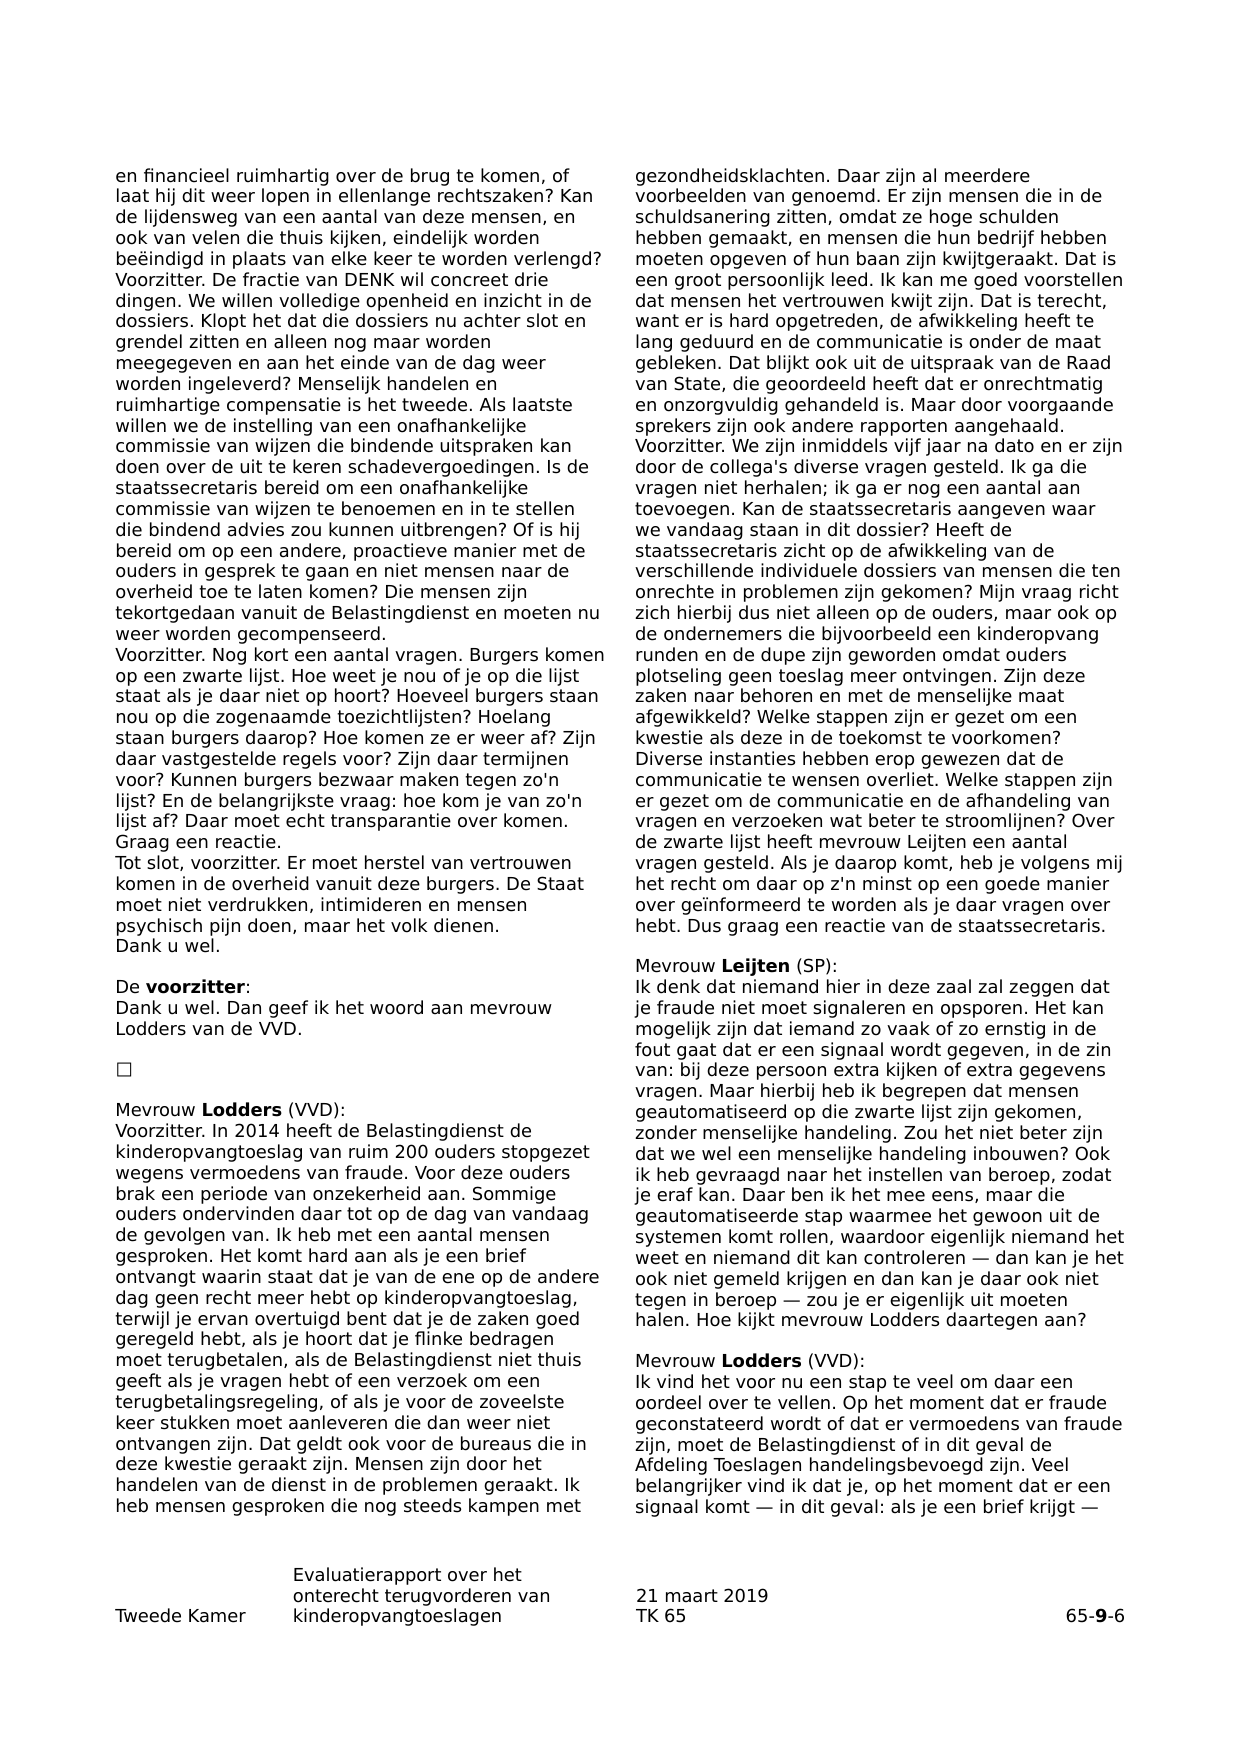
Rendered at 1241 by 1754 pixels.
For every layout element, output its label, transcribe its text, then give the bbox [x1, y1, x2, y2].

text Ik vind het voor nu een stap te veel om daar een oordeel over te vellen. Op het moment dat er fraude geconstateerd wordt of dat er vermoedens van fraude zijn, moet de Belastingdienst of in dit geval de Afdeling Toeslagen handelingsbevoegd zijn. Veel belangrijker vind ik dat je, op het moment dat er een signaal komt — in dit geval: als je een brief krijgt — [635, 1372, 1125, 1518]
text Tot slot, voorzitter. Er moet herstel van vertrouwen komen in de overheid vanuit deze burgers. De Staat moet niet verdrukken, intimideren en mensen psychisch pijn doen, maar het volk dienen. [115, 853, 605, 936]
text Voorzitter. Nog kort een aantal vragen. Burgers komen op een zwarte lijst. Hoe weet je nou of je op die lijst staat als je daar niet op hoort? Hoeveel burgers staan nou op die zogenaamde toezichtlijsten? Hoelang staan burgers daarop? Hoe komen ze er weer af? Zijn daar vastgestelde regels voor? Zijn daar termijnen voor? Kunnen burgers bezwaar maken tegen zo'n lijst? En de belangrijkste vraag: hoe kom je van zo'n lijst af? Daar moet echt transparantie over komen. Graag een reactie. [115, 644, 605, 853]
text en financieel ruimhartig over de brug te komen, of laat hij dit weer lopen in ellenlange rechtszaken? Kan de lijdensweg van een aantal van deze mensen, en ook van velen die thuis kijken, eindelijk worden beëindigd in plaats van elke keer te worden verlengd? [115, 165, 605, 269]
text Dank u wel. Dan geef ik het woord aan mevrouw Lodders van de VVD. [115, 998, 605, 1039]
text Dank u wel. [115, 936, 605, 957]
text Voorzitter. In 2014 heeft de Belastingdienst de kinderopvangtoeslag van ruim 200 ouders stopgezet wegens vermoedens van fraude. Voor deze ouders brak een periode van onzekerheid aan. Sommige ouders ondervinden daar tot op de dag van vandaag de gevolgen van. Ik heb met een aantal mensen gesproken. Het komt hard aan als je een brief ontvangt waarin staat dat je van de ene op de andere dag geen recht meer hebt op kinderopvangtoeslag, terwijl je ervan overtuigd bent dat je de zaken goed geregeld hebt, als je hoort dat je flinke bedragen moet terugbetalen, als de Belastingdienst niet thuis geeft als je vragen hebt of een verzoek om een terugbetalingsregeling, of als je voor de zoveelste keer stukken moet aanleveren die dan weer niet ontvangen zijn. Dat geldt ook voor de bureaus die in deze kwestie geraakt zijn. Mensen zijn door het handelen van de dienst in de problemen geraakt. Ik heb mensen gesproken die nog steeds kampen met [115, 1121, 605, 1517]
text gezondheidsklachten. Daar zijn al meerdere voorbeelden van genoemd. Er zijn mensen die in de schuldsanering zitten, omdat ze hoge schulden hebben gemaakt, en mensen die hun bedrijf hebben moeten opgeven of hun baan zijn kwijtgeraakt. Dat is een groot persoonlijk leed. Ik kan me goed voorstellen dat mensen het vertrouwen kwijt zijn. Dat is terecht, want er is hard opgetreden, de afwikkeling heeft te lang geduurd en de communicatie is onder de maat gebleken. Dat blijkt ook uit de uitspraak van de Raad van State, die geoordeeld heeft dat er onrechtmatig en onzorgvuldig gehandeld is. Maar door voorgaande sprekers zijn ook andere rapporten aangehaald. [635, 165, 1125, 436]
text Mevrouw Leijten (SP): [635, 956, 1125, 977]
text Voorzitter. We zijn inmiddels vijf jaar na dato en er zijn door de collega's diverse vragen gesteld. Ik ga die vragen niet herhalen; ik ga er nog een aantal aan toevoegen. Kan de staatssecretaris aangeven waar we vandaag staan in dit dossier? Heeft de staatssecretaris zicht op de afwikkeling van de verschillende individuele dossiers van mensen die ten onrechte in problemen zijn gekomen? Mijn vraag richt zich hierbij dus niet alleen op de ouders, maar ook op de ondernemers die bijvoorbeeld een kinderopvang runden en de dupe zijn geworden omdat ouders plotseling geen toeslag meer ontvingen. Zijn deze zaken naar behoren en met de menselijke maat afgewikkeld? Welke stappen zijn er gezet om een kwestie als deze in de toekomst te voorkomen? [635, 436, 1125, 749]
text Mevrouw Lodders (VVD): [635, 1351, 1125, 1372]
text Diverse instanties hebben erop gewezen dat de communicatie te wensen overliet. Welke stappen zijn er gezet om de communicatie en de afhandeling van vragen en verzoeken wat beter te stroomlijnen? Over de zwarte lijst heeft mevrouw Leijten een aantal vragen gesteld. Als je daarop komt, heb je volgens mij het recht om daar op z'n minst op een goede manier over geïnformeerd te worden als je daar vragen over hebt. Dus graag een reactie van de staatssecretaris. [635, 749, 1125, 936]
text Ik denk dat niemand hier in deze zaal zal zeggen dat je fraude niet moet signaleren en opsporen. Het kan mogelijk zijn dat iemand zo vaak of zo ernstig in de fout gaat dat er een signaal wordt gegeven, in de zin van: bij deze persoon extra kijken of extra gegevens vragen. Maar hierbij heb ik begrepen dat mensen geautomatiseerd op die zwarte lijst zijn gekomen, zonder menselijke handeling. Zou het niet beter zijn dat we wel een menselijke handeling inbouwen? Ook ik heb gevraagd naar het instellen van beroep, zodat je eraf kan. Daar ben ik het mee eens, maar die geautomatiseerde stap waarmee het gewoon uit de systemen komt rollen, waardoor eigenlijk niemand het weet en niemand dit kan controleren — dan kan je het ook niet gemeld krijgen en dan kan je daar ook niet tegen in beroep — zou je er eigenlijk uit moeten halen. Hoe kijkt mevrouw Lodders daartegen aan? [635, 977, 1125, 1331]
text De voorzitter: [115, 977, 605, 998]
text Mevrouw Lodders (VVD): [115, 1100, 605, 1121]
text Voorzitter. De fractie van DENK wil concreet drie dingen. We willen volledige openheid en inzicht in de dossiers. Klopt het dat die dossiers nu achter slot en grendel zitten en alleen nog maar worden meegegeven en aan het einde van de dag weer worden ingeleverd? Menselijk handelen en ruimhartige compensatie is het tweede. Als laatste willen we de instelling van een onafhankelijke commissie van wijzen die bindende uitspraken kan doen over de uit te keren schadevergoedingen. Is de staatssecretaris bereid om een onafhankelijke commissie van wijzen te benoemen en in te stellen die bindend advies zou kunnen uitbrengen? Of is hij bereid om op een andere, proactieve manier met de ouders in gesprek te gaan en niet mensen naar de overheid toe te laten komen? Die mensen zijn tekortgedaan vanuit de Belastingdienst en moeten nu weer worden gecompenseerd. [115, 269, 605, 644]
text ⬜ [115, 1059, 605, 1080]
